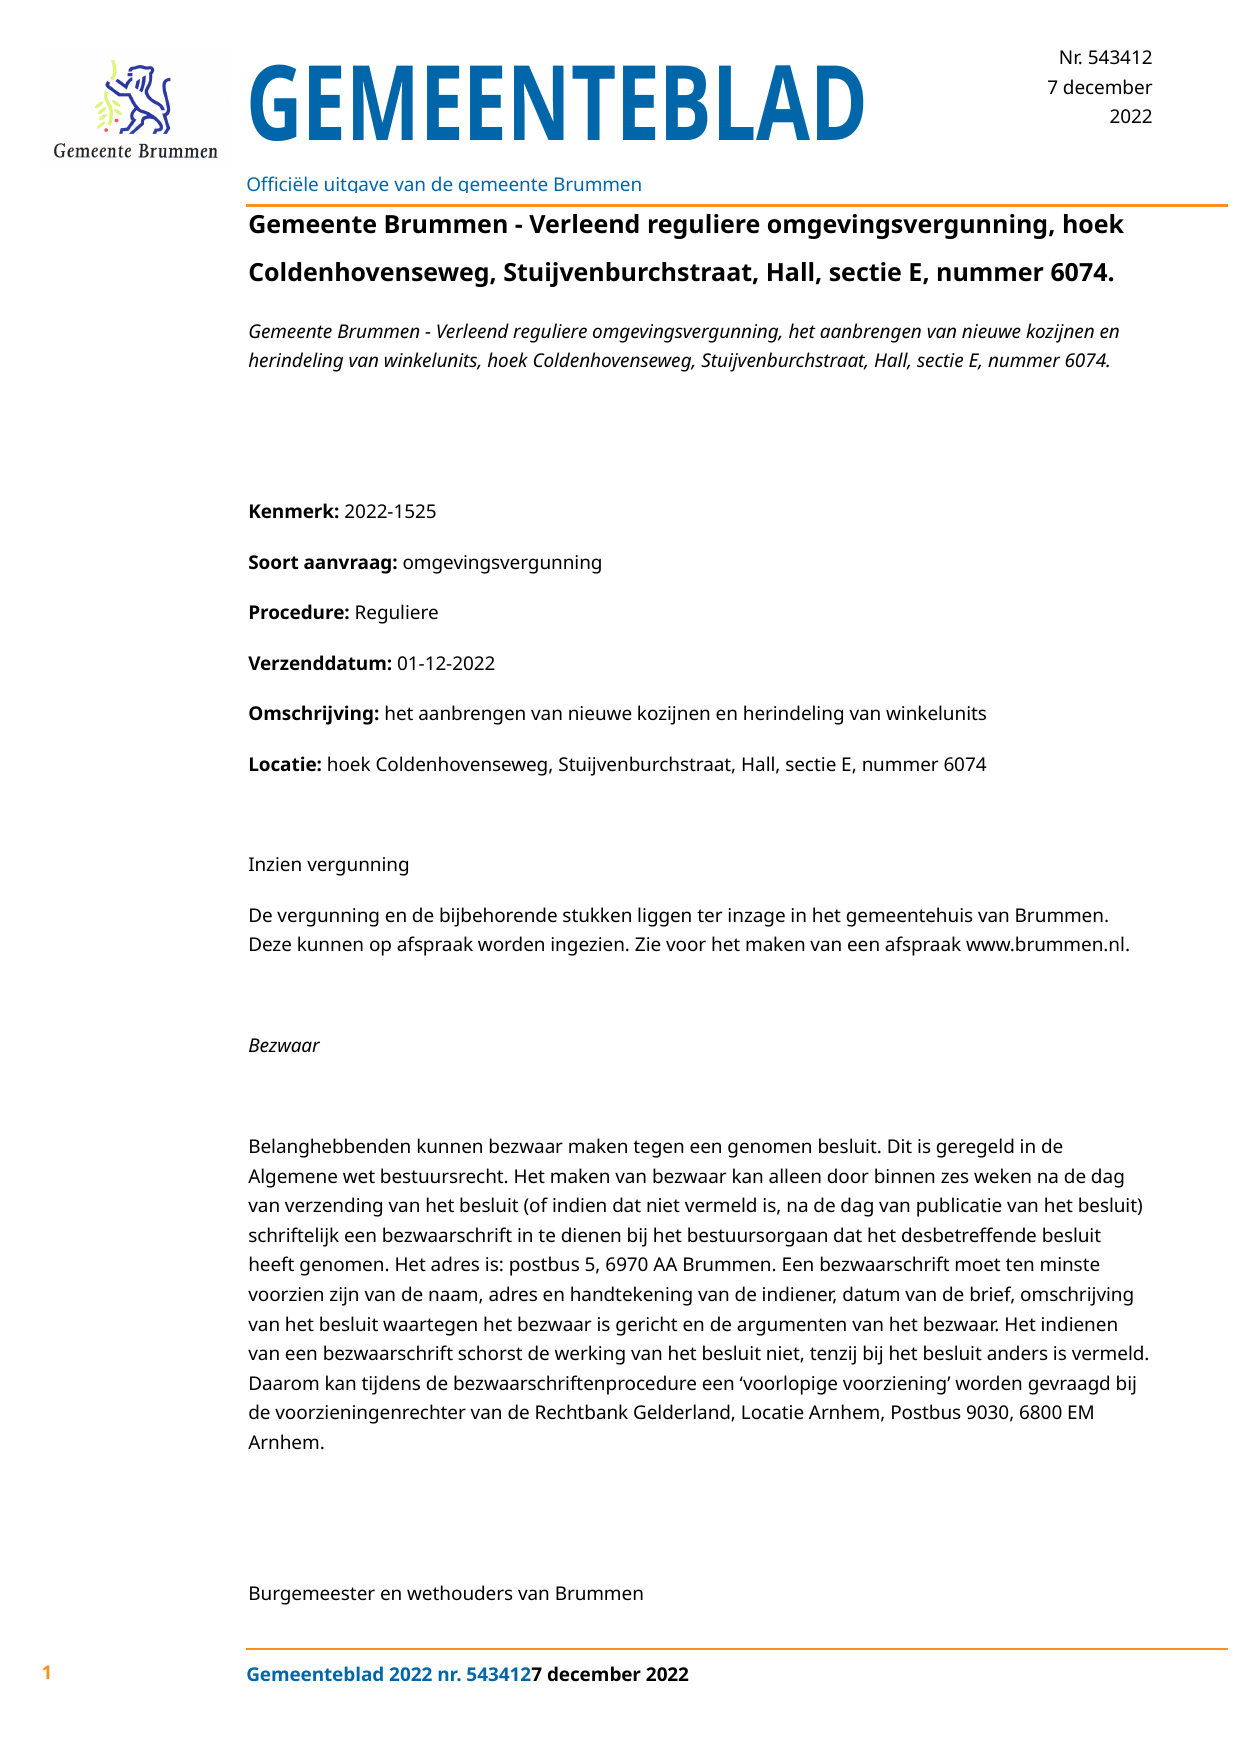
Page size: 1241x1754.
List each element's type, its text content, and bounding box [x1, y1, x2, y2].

text Verzenddatum: 01-12-2022 [248, 650, 1152, 676]
text Gemeente Brummen - Verleend reguliere omgevingsvergunning, het aanbrengen van nieuwe kozijnen en herindeling van winkelunits, hoek Coldenhovenseweg, Stuijvenburchstraat, Hall, sectie E, nummer 6074. [248, 318, 1152, 373]
text Bezwaar [248, 1032, 1152, 1058]
text Gemeente Brummen - Verleend reguliere omgevingsvergunning, hoek Coldenhovenseweg, Stuijvenburchstraat, Hall, sectie E, nummer 6074. [248, 207, 1152, 288]
text Kenmerk: 2022-1525 [248, 499, 1152, 524]
text Inzien vergunning [248, 852, 1152, 877]
text Soort aanvraag: omgevingsvergunning [248, 549, 1152, 575]
text Burgemeester en wethouders van Brummen [248, 1580, 1152, 1606]
text Locatie: hoek Coldenhovenseweg, Stuijvenburchstraat, Hall, sectie E, nummer 6074 [248, 751, 1152, 777]
text De vergunning en de bijbehorende stukken liggen ter inzage in het gemeentehuis van Brummen. Deze kunnen op afspraak worden ingezien. Zie voor het maken van een afspraak www.brummen.nl. [248, 902, 1152, 957]
picture [41, 47, 231, 172]
text Omschrijving: het aanbrengen van nieuwe kozijnen en herindeling van winkelunits [248, 700, 1152, 726]
text Procedure: Reguliere [248, 599, 1152, 625]
text Belanghebbenden kunnen bezwaar maken tegen een genomen besluit. Dit is geregeld in de Algemene wet bestuursrecht. Het maken van bezwaar kan alleen door binnen zes weken na de dag van verzending van het besluit (of indien dat niet vermeld is, na de dag van publicatie van het besluit) schriftelijk een bezwaarschrift in te dienen bij het bestuursorgaan dat het desbetreffende besluit heeft genomen. Het adres is: postbus 5, 6970 AA Brummen. Een bezwaarschrift moet ten minste voorzien zijn van de naam, adres en handtekening van de indiener, datum van de brief, omschrijving van het besluit waartegen het bezwaar is gericht en de argumenten van het bezwaar. Het indienen van een bezwaarschrift schorst de werking van het besluit niet, tenzij bij het besluit anders is vermeld. Daarom kan tijdens de bezwaarschriftenprocedure een ‘voorlopige voorziening’ worden gevraagd bij de voorzieningenrechter van de Rechtbank Gelderland, Locatie Arnhem, Postbus 9030, 6800 EM Arnhem. [248, 1133, 1152, 1455]
